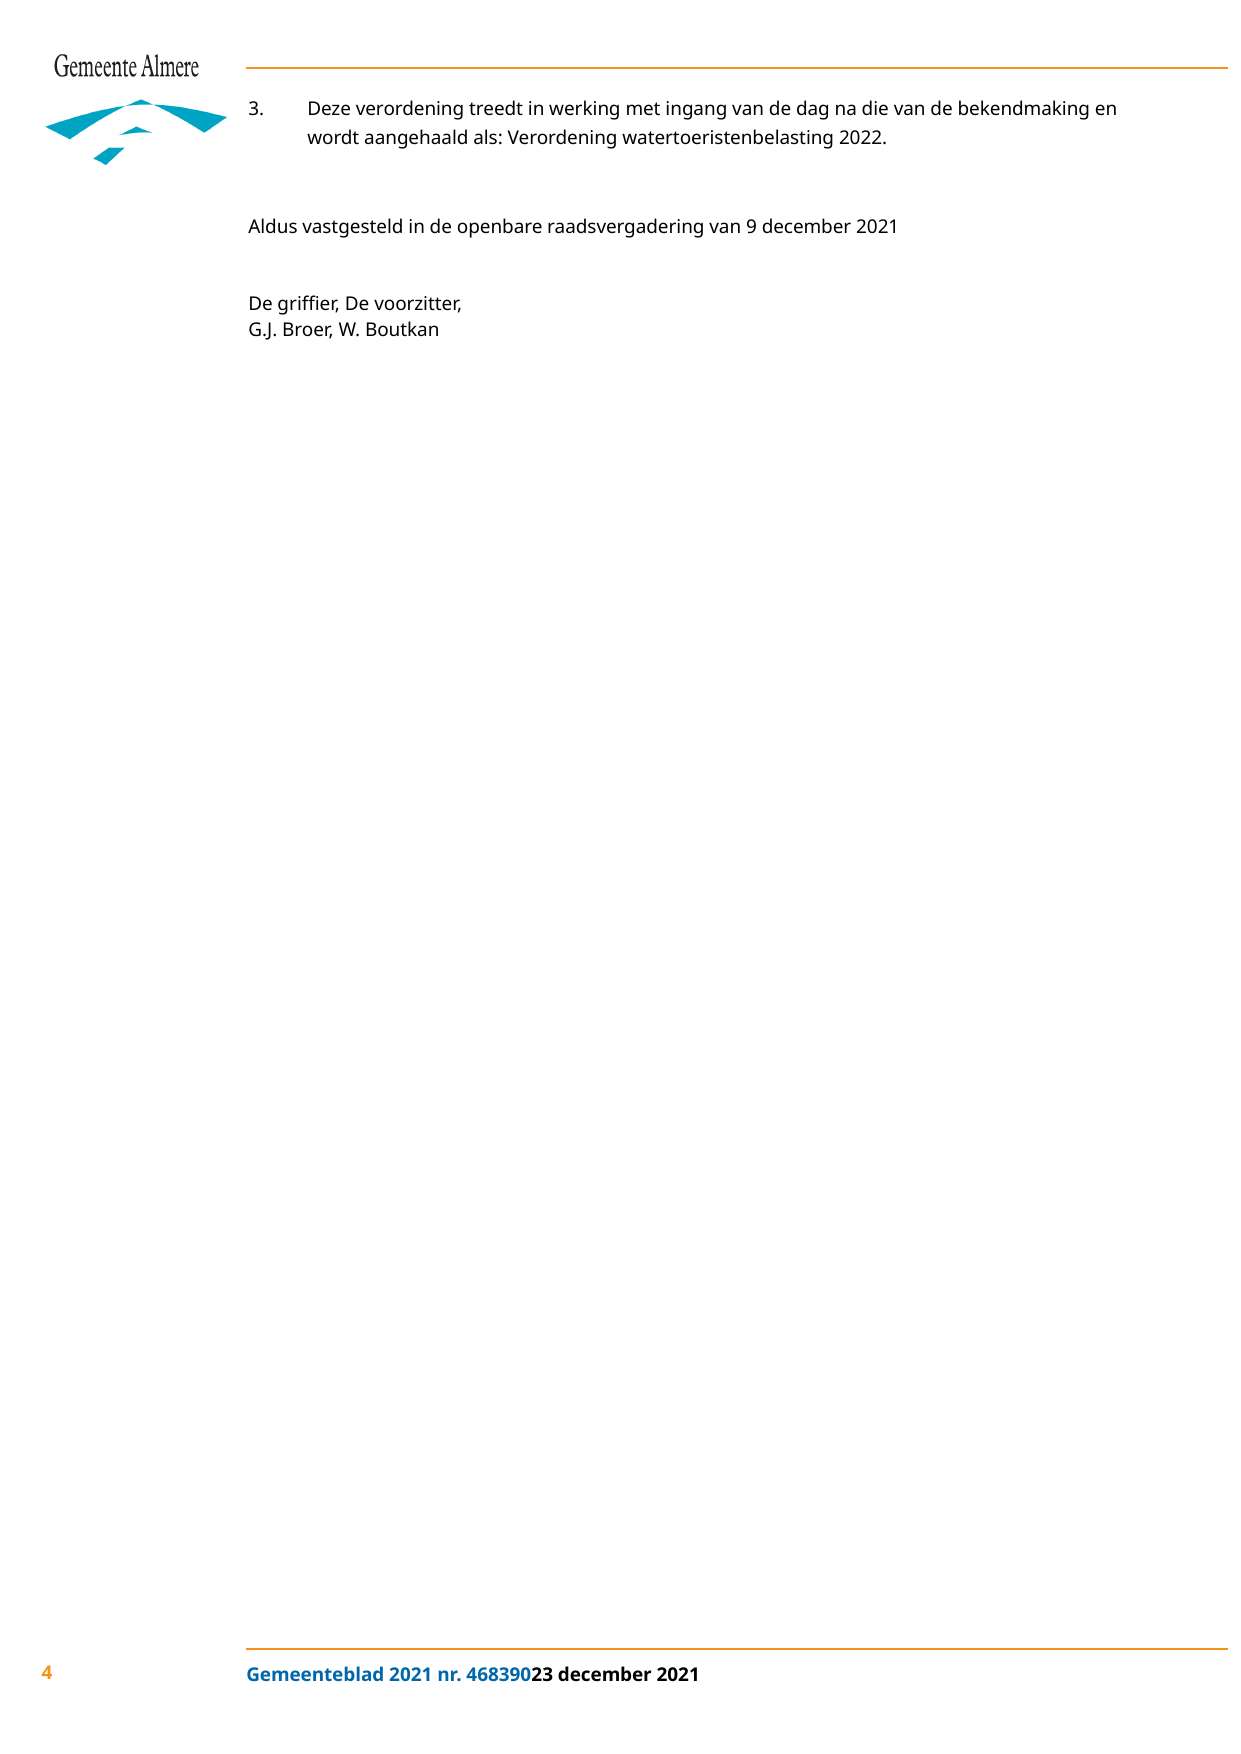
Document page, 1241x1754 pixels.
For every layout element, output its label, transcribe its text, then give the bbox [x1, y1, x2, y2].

text G.J. Broer, W. Boutkan [248, 316, 1152, 342]
text De griffier, De voorzitter, [248, 290, 1152, 316]
text Aldus vastgesteld in de openbare raadsvergadering van 9 december 2021 [248, 213, 1152, 239]
list Deze verordening treedt in werking met ingang van de dag na die van de bekendmaking en wordt aangehaald als: Verordening watertoeristenbelasting 2022. [248, 95, 1152, 150]
picture [41, 47, 231, 172]
